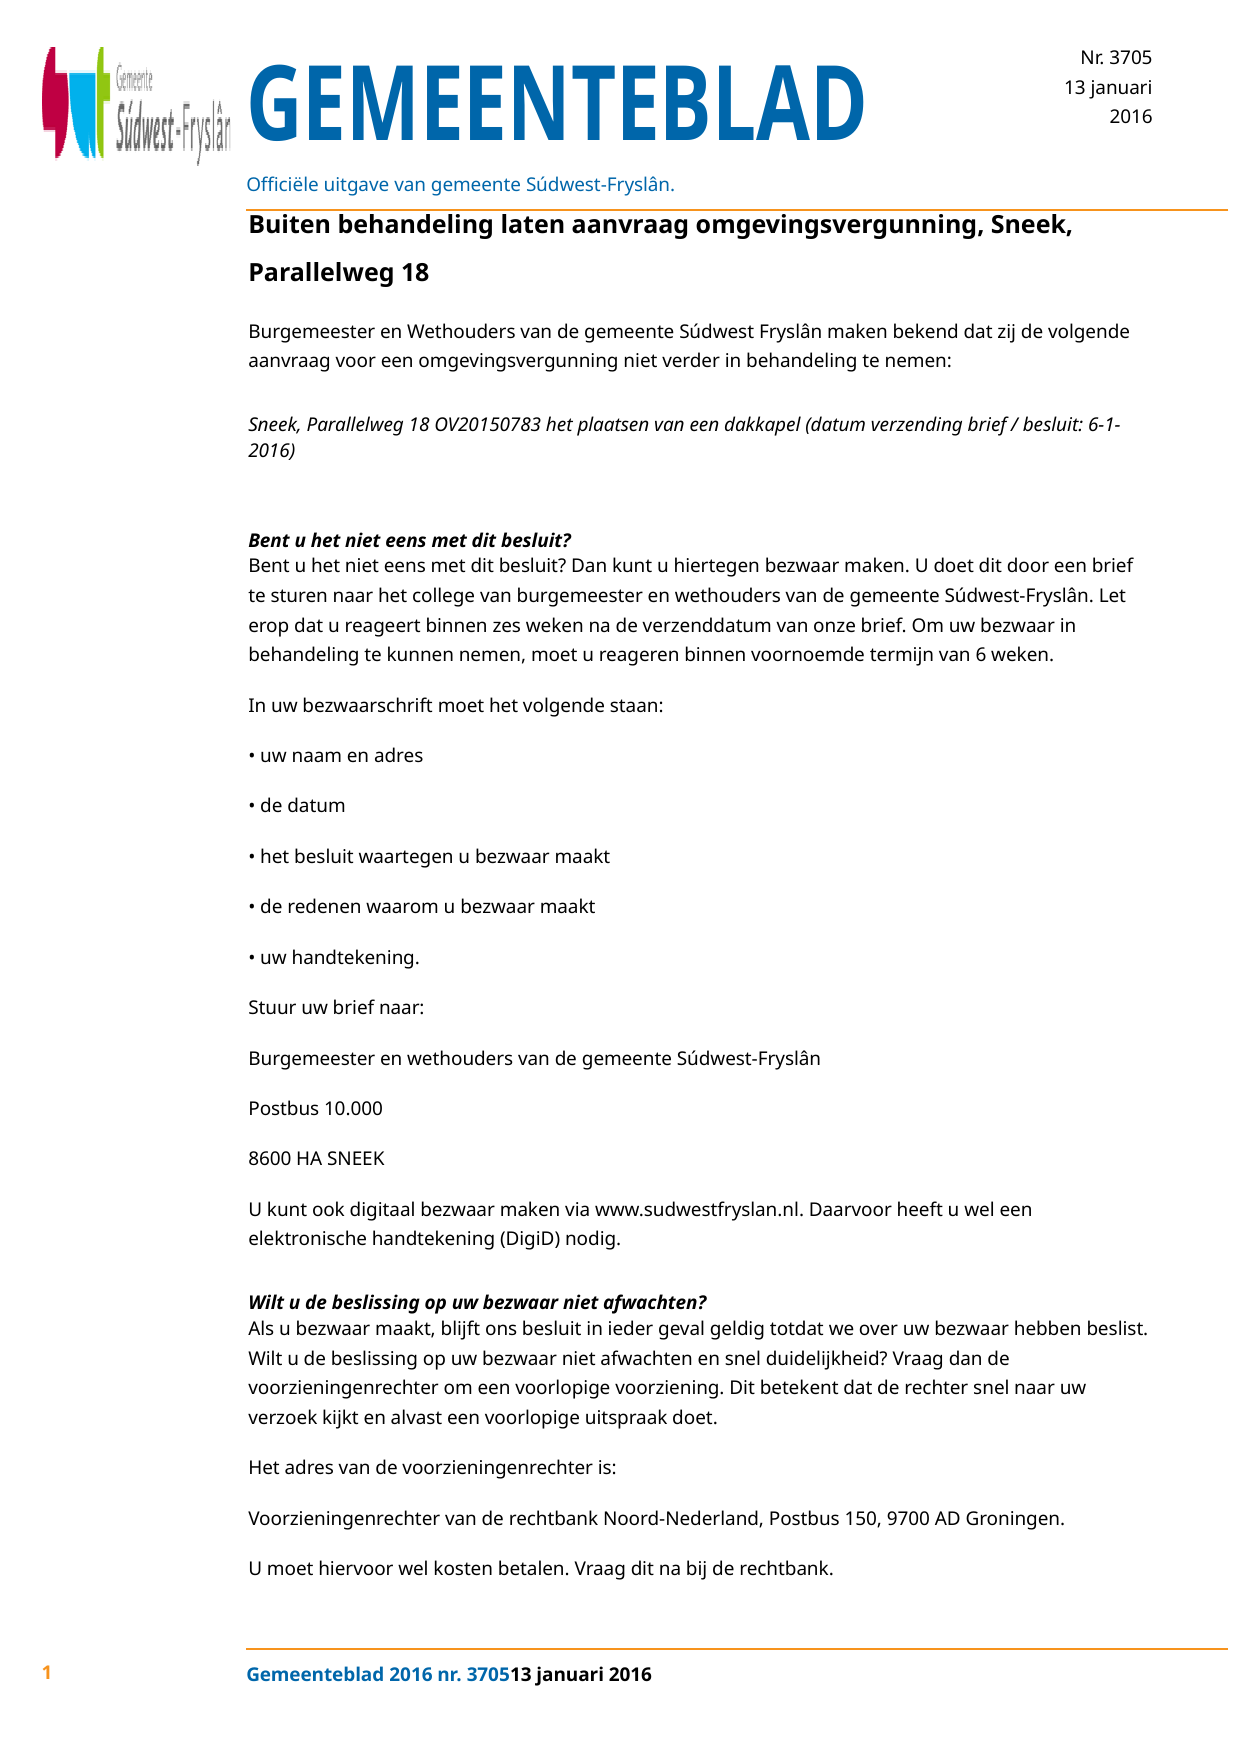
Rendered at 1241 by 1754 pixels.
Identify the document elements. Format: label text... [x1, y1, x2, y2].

text • uw handtekening. [248, 944, 1152, 969]
text Het adres van de voorzieningenrechter is: [248, 1454, 1152, 1480]
text U moet hiervoor wel kosten betalen. Vraag dit na bij de rechtbank. [248, 1555, 1152, 1581]
text Burgemeester en Wethouders van de gemeente Súdwest Fryslân maken bekend dat zij de volgende aanvraag voor een omgevingsvergunning niet verder in behandeling te nemen: [248, 318, 1152, 373]
text • de redenen waarom u bezwaar maakt [248, 893, 1152, 919]
text Als u bezwaar maakt, blijft ons besluit in ieder geval geldig totdat we over uw bezwaar hebben beslist. Wilt u de beslissing op uw bezwaar niet afwachten en snel duidelijkheid? Vraag dan de voorzieningenrechter om een voorlopige voorziening. Dit betekent dat de rechter snel naar uw verzoek kijkt en alvast een voorlopige uitspraak doet. [248, 1315, 1152, 1430]
text Bent u het niet eens met dit besluit? [248, 527, 1152, 553]
text In uw bezwaarschrift moet het volgende staan: [248, 692, 1152, 717]
text Stuur uw brief naar: [248, 994, 1152, 1020]
picture [41, 47, 231, 172]
text Voorzieningenrechter van de rechtbank Noord-Nederland, Postbus 150, 9700 AD Groningen. [248, 1505, 1152, 1531]
text • het besluit waartegen u bezwaar maakt [248, 843, 1152, 869]
text • de datum [248, 793, 1152, 818]
text Buiten behandeling laten aanvraag omgevingsvergunning, Sneek, Parallelweg 18 [248, 211, 1152, 288]
text U kunt ook digitaal bezwaar maken via www.sudwestfryslan.nl. Daarvoor heeft u wel een elektronische handtekening (DigiD) nodig. [248, 1196, 1152, 1251]
text Sneek, Parallelweg 18 OV20150783 het plaatsen van een dakkapel (datum verzending brief / besluit: 6-1-2016) [248, 411, 1152, 463]
text Postbus 10.000 [248, 1095, 1152, 1121]
text Bent u het niet eens met dit besluit? Dan kunt u hiertegen bezwaar maken. U doet dit door een brief te sturen naar het college van burgemeester en wethouders van de gemeente Súdwest-Fryslân. Let erop dat u reageert binnen zes weken na de verzenddatum van onze brief. Om uw bezwaar in behandeling te kunnen nemen, moet u reageren binnen voornoemde termijn van 6 weken. [248, 553, 1152, 667]
text • uw naam en adres [248, 742, 1152, 768]
text Burgemeester en wethouders van de gemeente Súdwest-Fryslân [248, 1045, 1152, 1070]
text Wilt u de beslissing op uw bezwaar niet afwachten? [248, 1289, 1152, 1315]
text 8600 HA SNEEK [248, 1146, 1152, 1171]
